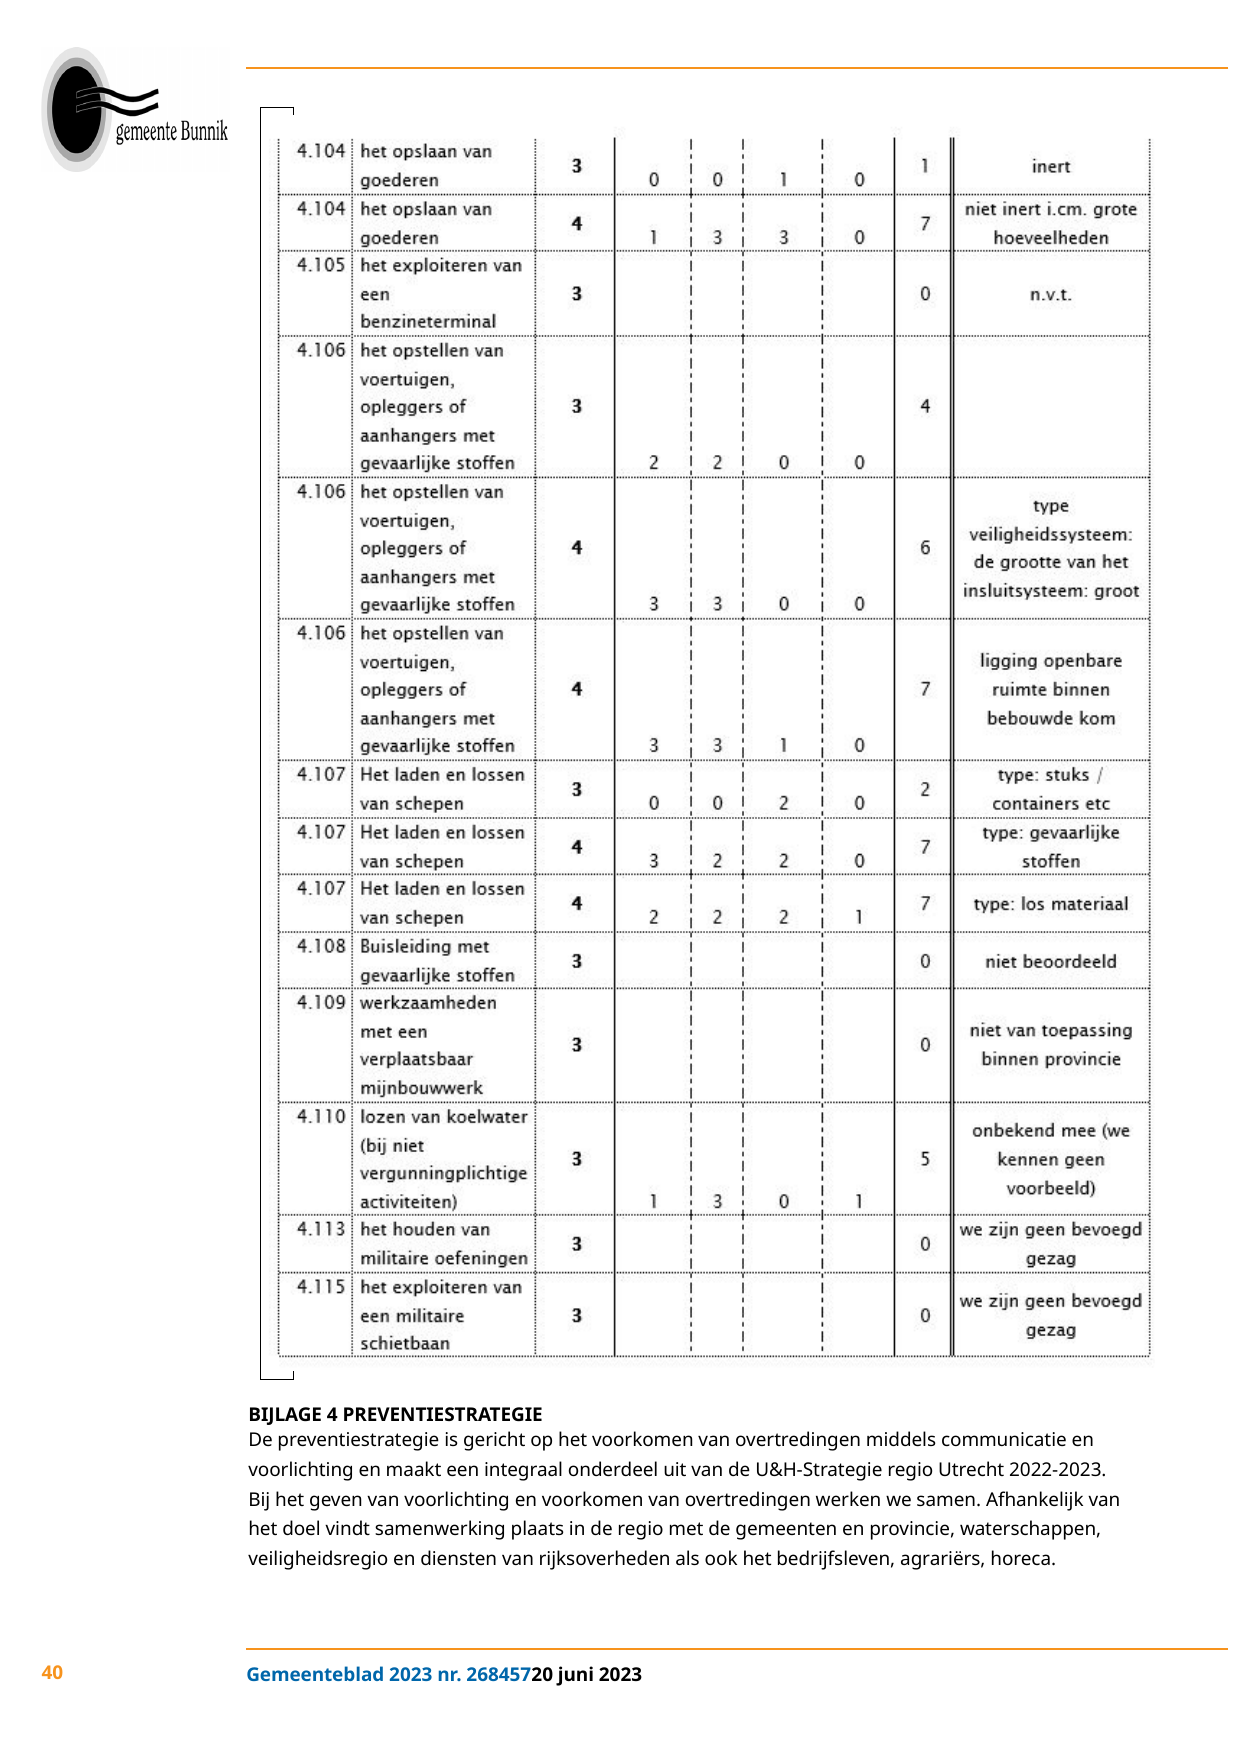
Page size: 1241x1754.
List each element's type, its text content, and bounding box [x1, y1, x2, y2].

picture [41, 47, 231, 172]
text De preventiestrategie is gericht op het voorkomen van overtredingen middels communicatie en voorlichting en maakt een integraal onderdeel uit van de U&H-Strategie regio Utrecht 2022-2023. [248, 1427, 1152, 1482]
text Bij het geven van voorlichting en voorkomen van overtredingen werken we samen. Afhankelijk van het doel vindt samenwerking plaats in de regio met de gemeenten en provincie, waterschappen, veiligheidsregio en diensten van rijksoverheden als ook het bedrijfsleven, agrariërs, horeca. [248, 1486, 1152, 1571]
picture [268, 115, 1155, 1371]
text BIJLAGE 4 PREVENTIESTRATEGIE [248, 1401, 1152, 1427]
